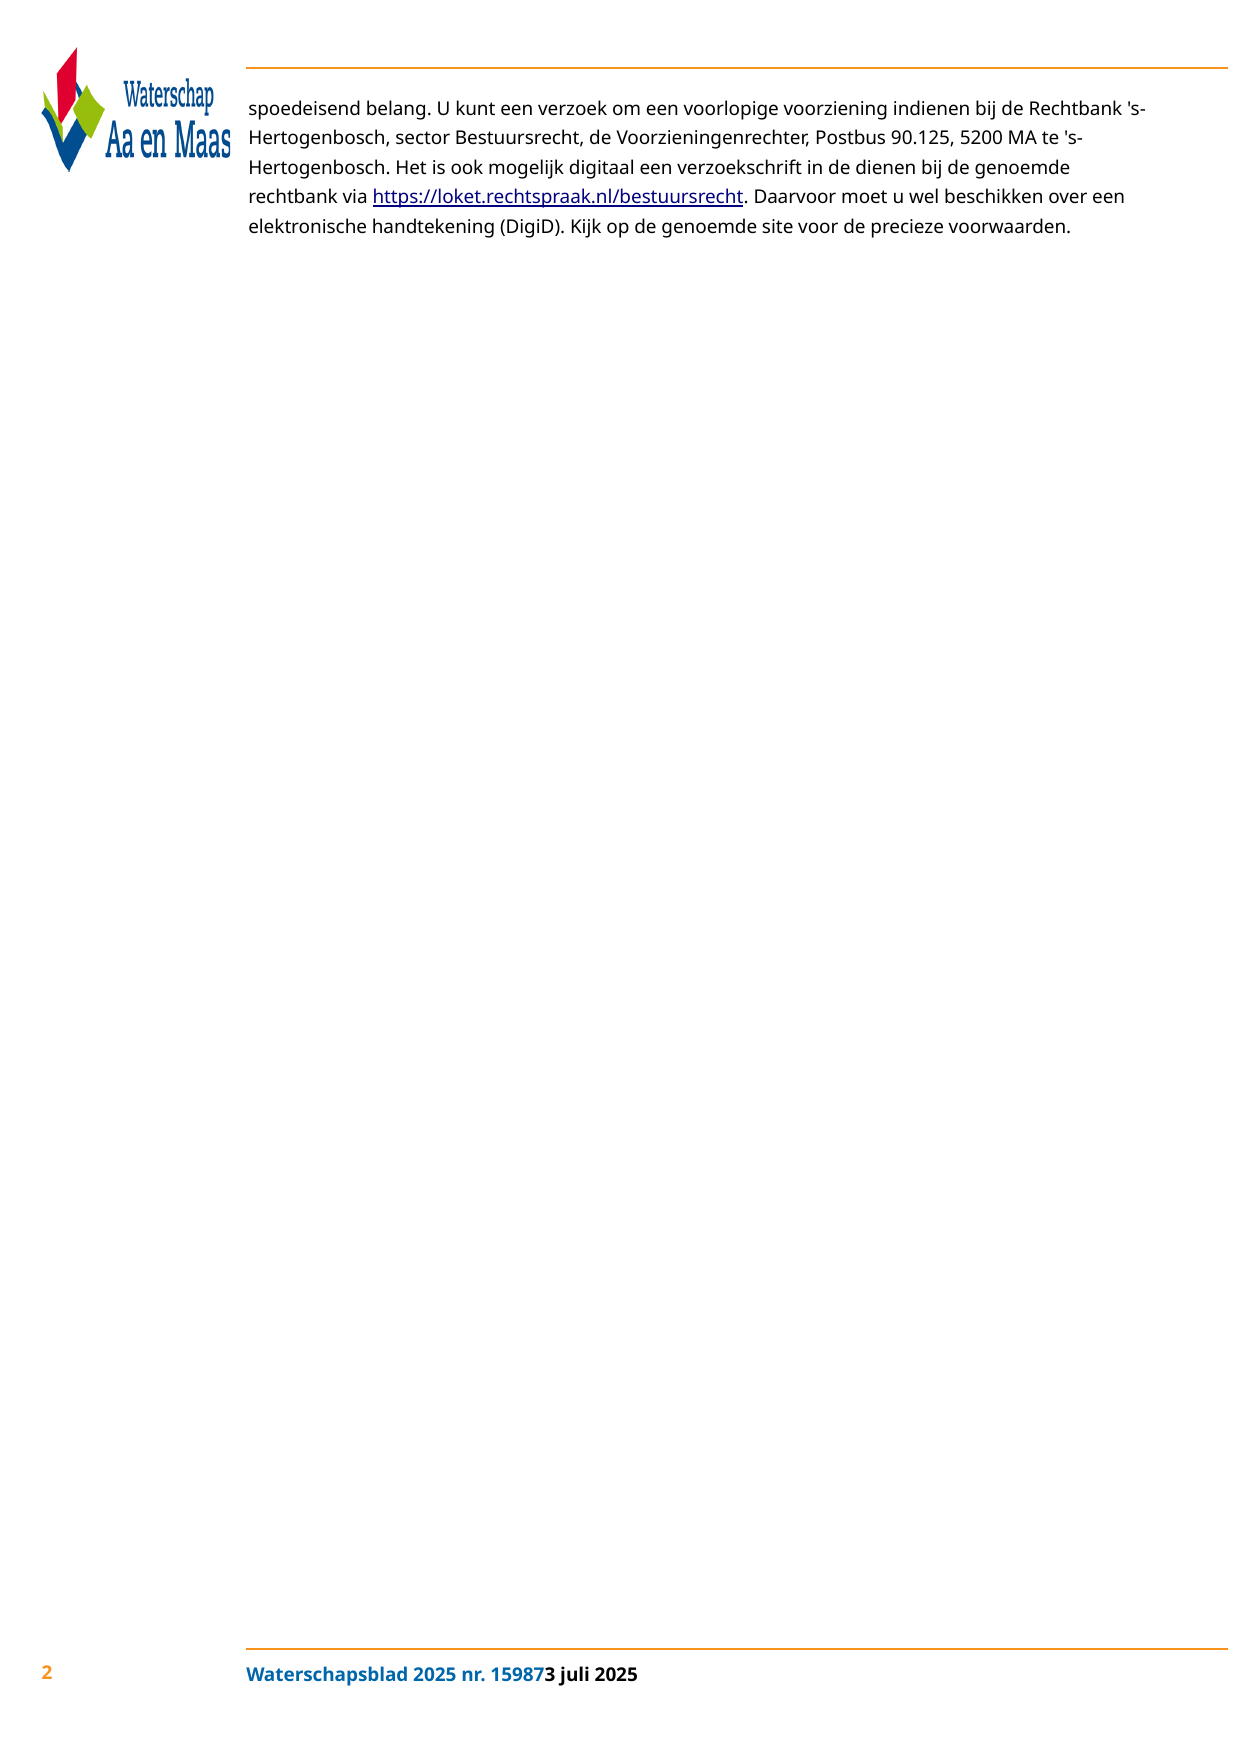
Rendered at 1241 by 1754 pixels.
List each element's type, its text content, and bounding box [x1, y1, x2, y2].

picture [41, 47, 231, 172]
text spoedeisend belang. U kunt een verzoek om een voorlopige voorziening indienen bij de Rechtbank 's-Hertogenbosch, sector Bestuursrecht, de Voorzieningenrechter, Postbus 90.125, 5200 MA te 's-Hertogenbosch. Het is ook mogelijk digitaal een verzoekschrift in de dienen bij de genoemde rechtbank via https://loket.rechtspraak.nl/bestuursrecht. Daarvoor moet u wel beschikken over een elektronische handtekening (DigiD). Kijk op de genoemde site voor de precieze voorwaarden. [248, 95, 1152, 239]
